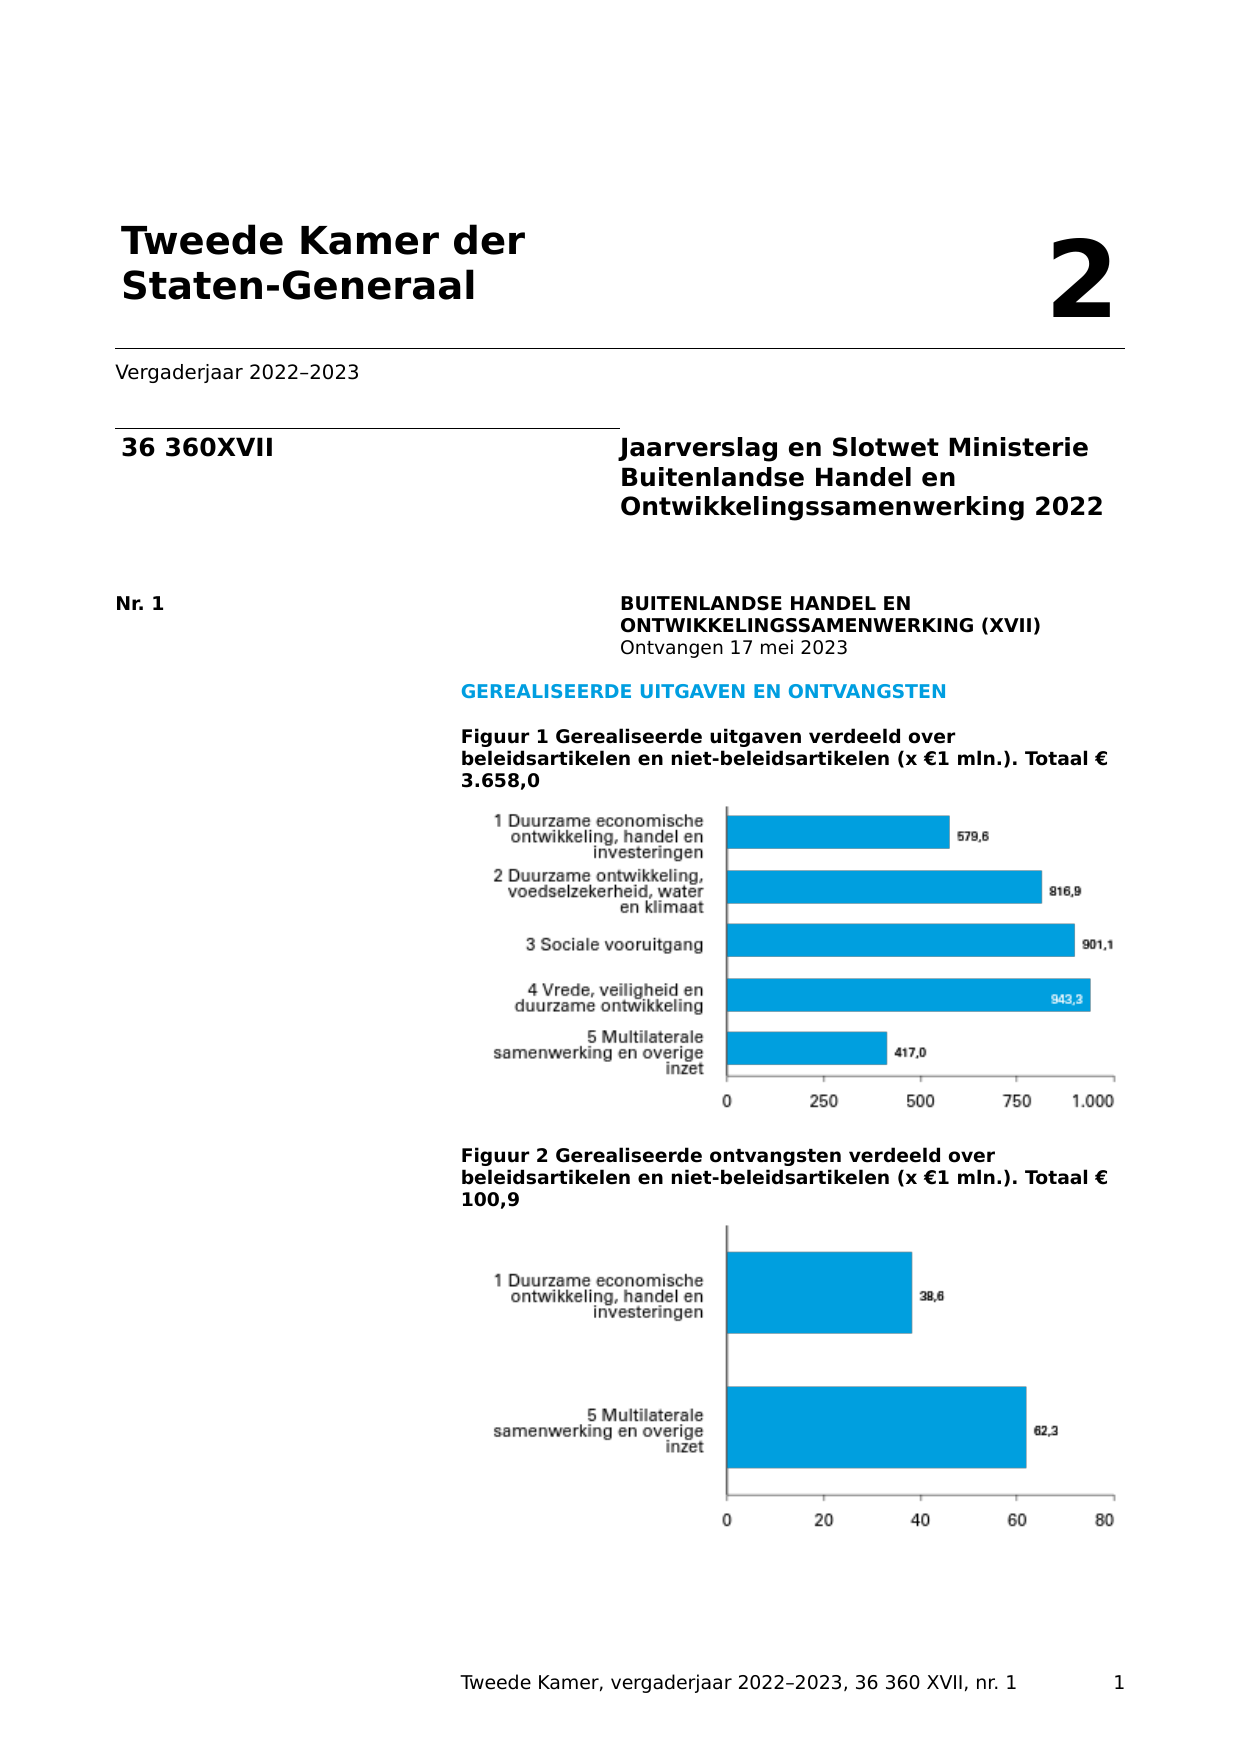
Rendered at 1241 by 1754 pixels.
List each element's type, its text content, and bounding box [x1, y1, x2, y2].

table_header Tweede Kamer der Staten-Generaal [115, 213, 620, 348]
table_header Jaarverslag en Slotwet Ministerie Buitenlandse Handel en Ontwikkelingssamenwerking 2022 [620, 428, 1125, 527]
table_header 36 360XVII [115, 429, 620, 527]
table_cell Vergaderjaar 2022–2023 [115, 349, 1125, 384]
title Figuur 1 Gerealiseerde uitgaven verdeeld over beleidsartikelen en niet-beleidsartikelen (x €1 mln.). Totaal € 3.658,0 [461, 726, 1125, 792]
title Figuur 2 Gerealiseerde ontvangsten verdeeld over beleidsartikelen en niet-beleidsartikelen (x €1 mln.). Totaal € 100,9 [461, 1145, 1125, 1211]
table_header 2 [620, 213, 1125, 348]
title Gerealiseerde uitgaven en ontvangsten [461, 681, 1125, 702]
table_header Buitenlandse handel en ontwikkelingssamenwerking (XVII) Ontvangen 17 mei 2023 [620, 593, 1125, 681]
table_header Nr. 1 [115, 593, 620, 681]
